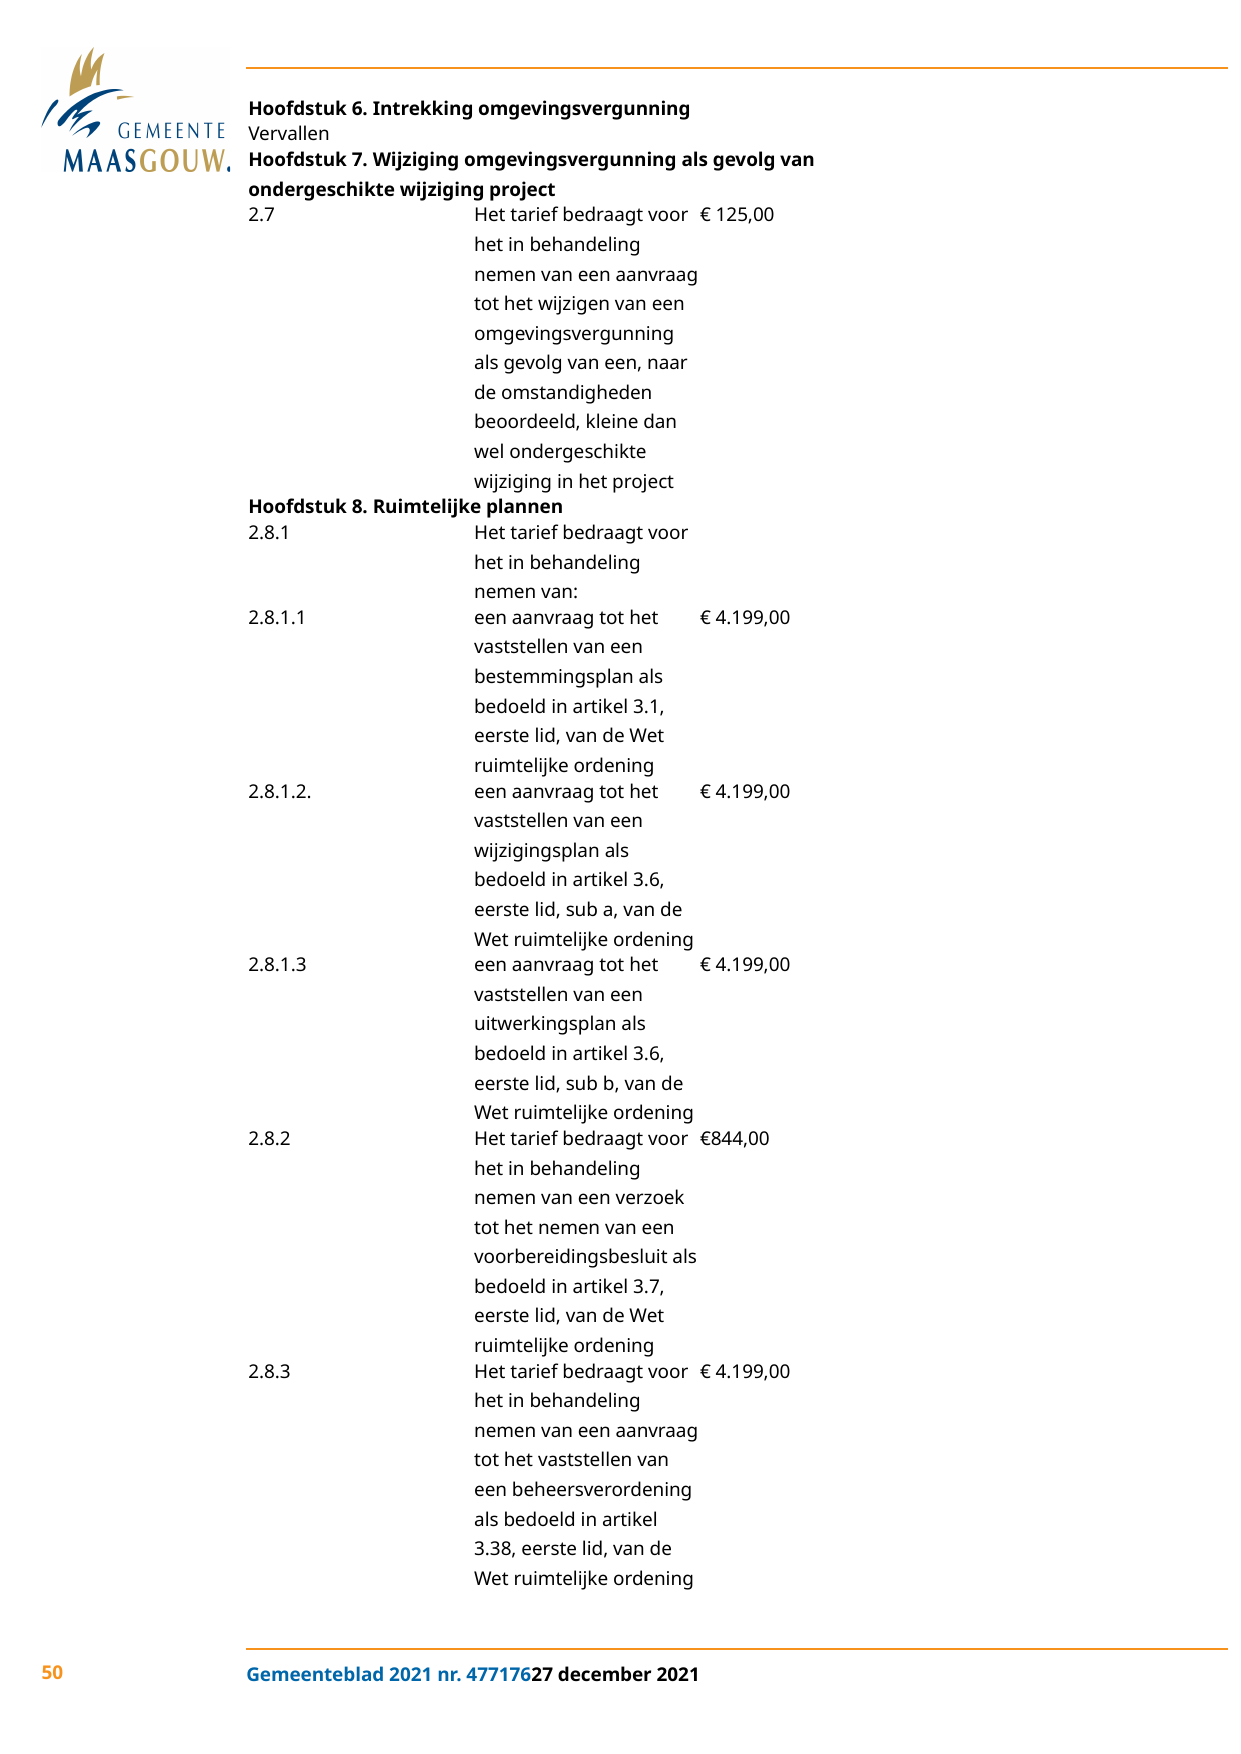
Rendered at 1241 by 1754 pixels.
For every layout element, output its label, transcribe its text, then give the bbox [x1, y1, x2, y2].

table_cell Het tarief bedraagt voor het in behandeling nemen van een aanvraag tot het wijzigen van een omgevingsvergunning als gevolg van een, naar de omstandigheden beoordeeld, kleine dan wel ondergeschikte wijziging in het project [474, 202, 700, 493]
table_cell € 125,00 [700, 202, 926, 493]
table_cell 2.7 [248, 202, 474, 493]
table_cell Vervallen [248, 121, 474, 146]
table_cell € 4.199,00 [700, 778, 926, 951]
table_cell Hoofdstuk 7. Wijziging omgevingsvergunning als gevolg van ondergeschikte wijziging project [248, 146, 926, 202]
table_cell 2.8.1.1 [248, 604, 474, 778]
table_cell € 4.199,00 [700, 951, 926, 1125]
table_cell 2.8.2 [248, 1125, 474, 1358]
table_cell [700, 121, 926, 146]
table_cell Hoofdstuk 8. Ruimtelijke plannen [248, 494, 926, 519]
table_cell [474, 121, 700, 146]
table_cell Het tarief bedraagt voor het in behandeling nemen van een aanvraag tot het vaststellen van een beheersverordening als bedoeld in artikel 3.38, eerste lid, van de Wet ruimtelijke ordening [474, 1358, 700, 1591]
table_cell een aanvraag tot het vaststellen van een uitwerkingsplan als bedoeld in artikel 3.6, eerste lid, sub b, van de Wet ruimtelijke ordening [474, 951, 700, 1125]
table_cell een aanvraag tot het vaststellen van een bestemmingsplan als bedoeld in artikel 3.1, eerste lid, van de Wet ruimtelijke ordening [474, 604, 700, 778]
table_cell € 4.199,00 [700, 604, 926, 778]
table_cell Het tarief bedraagt voor het in behandeling nemen van: [474, 519, 700, 604]
table_cell 2.8.1.2. [248, 778, 474, 951]
table_cell €844,00 [700, 1125, 926, 1358]
table_cell 2.8.3 [248, 1358, 474, 1591]
table_cell [926, 1384, 1152, 1591]
table_cell [926, 1151, 1152, 1358]
table_cell Hoofdstuk 6. Intrekking omgevingsvergunning [248, 95, 926, 121]
table_cell een aanvraag tot het vaststellen van een wijzigingsplan als bedoeld in artikel 3.6, eerste lid, sub a, van de Wet ruimtelijke ordening [474, 778, 700, 951]
table_cell Het tarief bedraagt voor het in behandeling nemen van een verzoek tot het nemen van een voorbereidingsbesluit als bedoeld in artikel 3.7, eerste lid, van de Wet ruimtelijke ordening [474, 1125, 700, 1358]
table_cell [926, 977, 1152, 1125]
table_cell 2.8.1.3 [248, 951, 474, 1125]
table_cell [926, 630, 1152, 778]
picture [41, 47, 231, 172]
table_cell [926, 804, 1152, 951]
table_cell [700, 519, 926, 604]
table_cell 2.8.1 [248, 519, 474, 604]
table_cell € 4.199,00 [700, 1358, 926, 1591]
